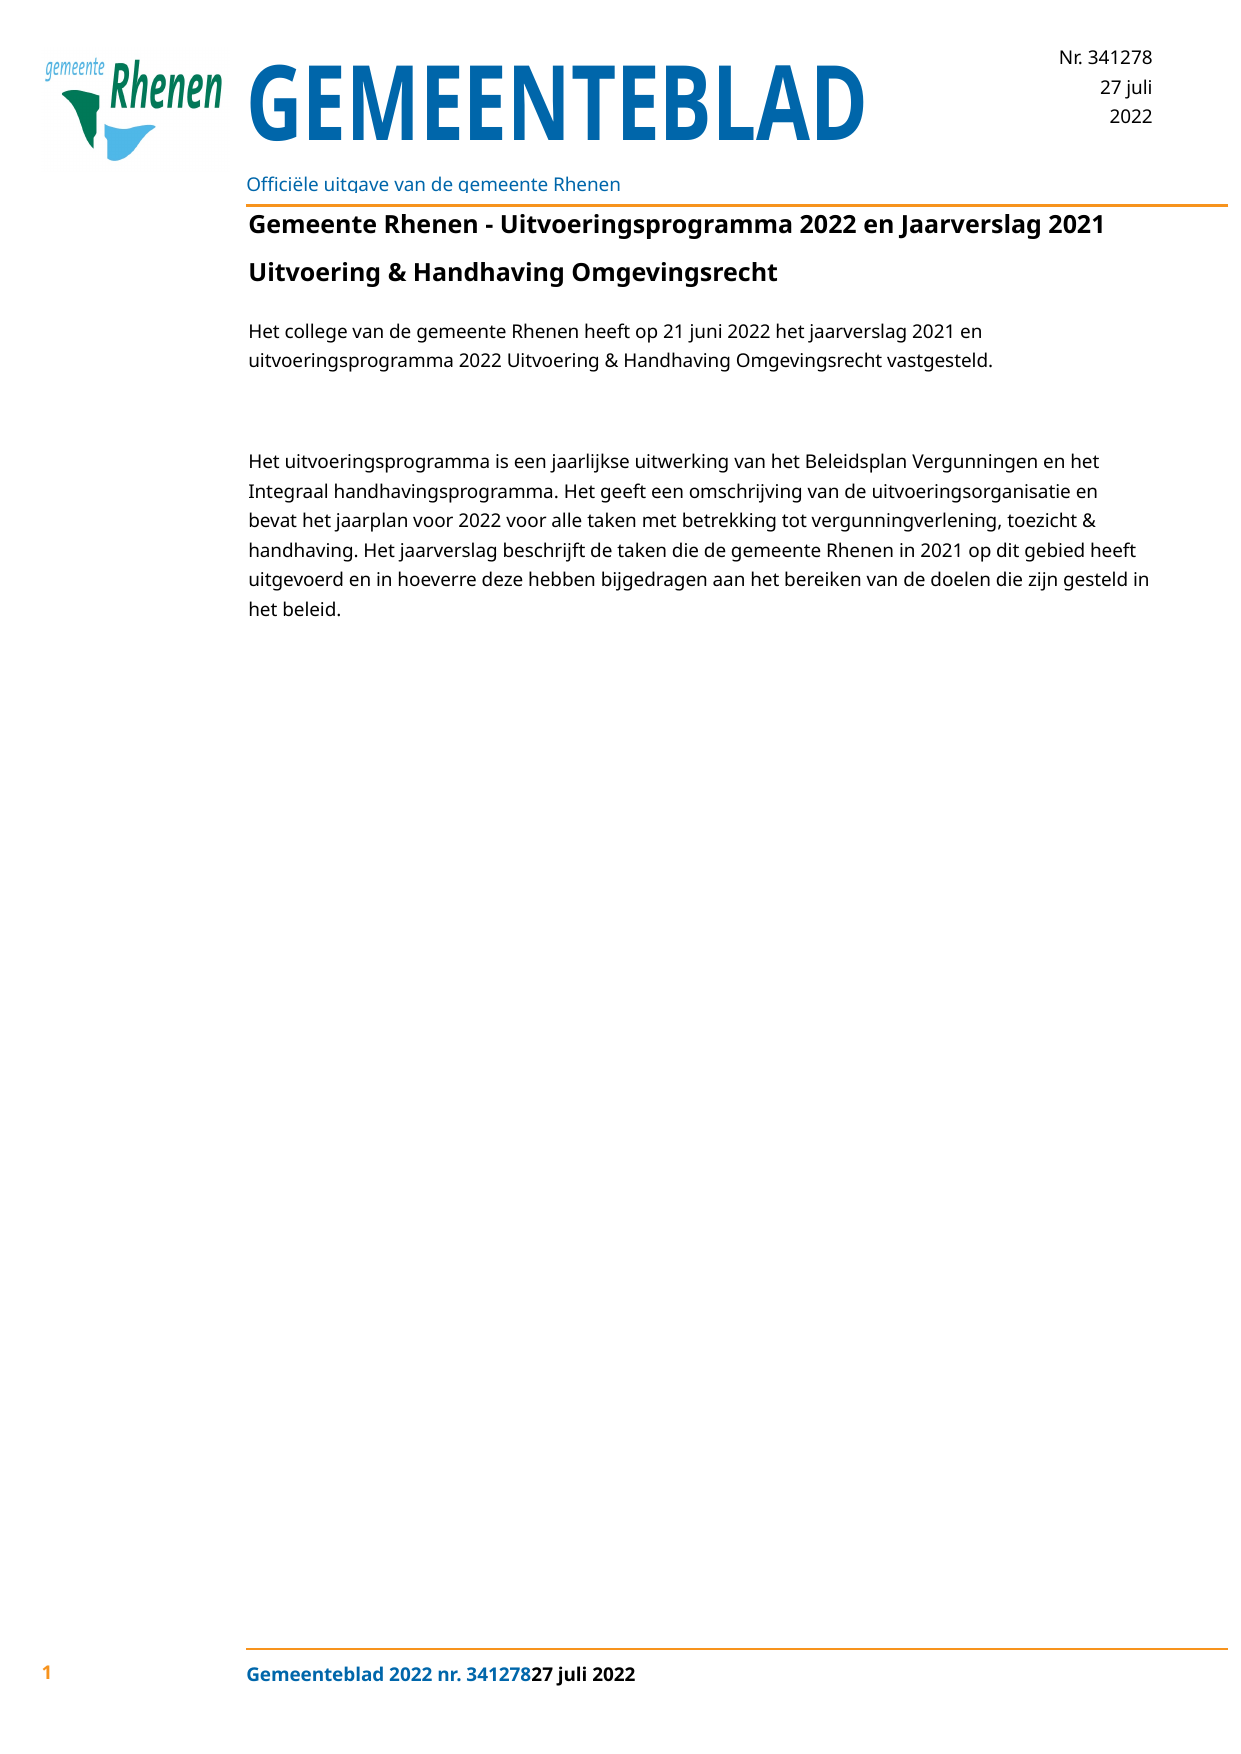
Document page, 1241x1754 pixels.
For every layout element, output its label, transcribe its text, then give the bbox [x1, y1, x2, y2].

text Het uitvoeringsprogramma is een jaarlijkse uitwerking van het Beleidsplan Vergunningen en het Integraal handhavingsprogramma. Het geeft een omschrijving van de uitvoeringsorganisatie en bevat het jaarplan voor 2022 voor alle taken met betrekking tot vergunningverlening, toezicht & handhaving. Het jaarverslag beschrijft de taken die de gemeente Rhenen in 2021 op dit gebied heeft uitgevoerd en in hoeverre deze hebben bijgedragen aan het bereiken van de doelen die zijn gesteld in het beleid. [248, 448, 1152, 622]
text Het college van de gemeente Rhenen heeft op 21 juni 2022 het jaarverslag 2021 en uitvoeringsprogramma 2022 Uitvoering & Handhaving Omgevingsrecht vastgesteld. [248, 318, 1152, 373]
text Gemeente Rhenen - Uitvoeringsprogramma 2022 en Jaarverslag 2021 Uitvoering & Handhaving Omgevingsrecht [248, 207, 1152, 288]
picture [41, 47, 231, 172]
